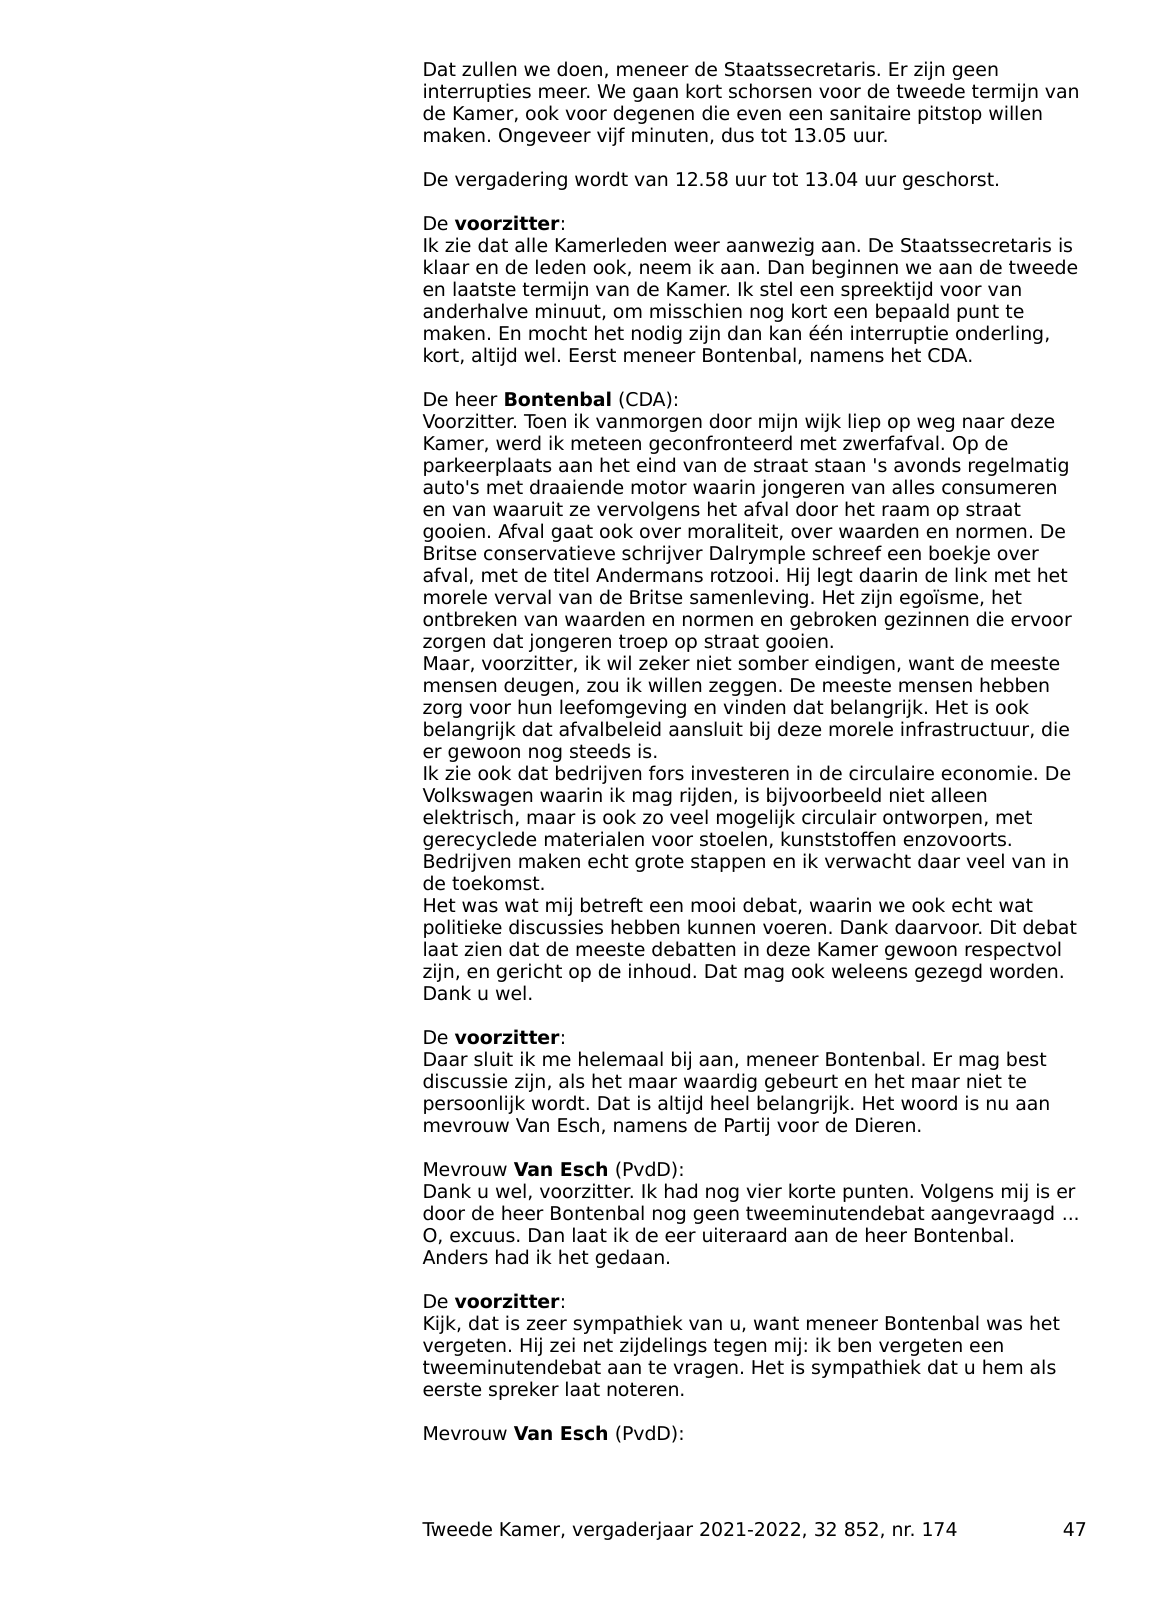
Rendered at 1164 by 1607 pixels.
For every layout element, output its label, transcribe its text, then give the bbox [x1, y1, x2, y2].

text Dat zullen we doen, meneer de Staatssecretaris. Er zijn geen interrupties meer. We gaan kort schorsen voor de tweede termijn van de Kamer, ook voor degenen die even een sanitaire pitstop willen maken. Ongeveer vijf minuten, dus tot 13.05 uur. [422, 59, 1087, 147]
text Mevrouw Van Esch (PvdD): [422, 1423, 1087, 1445]
text Voorzitter. Toen ik vanmorgen door mijn wijk liep op weg naar deze Kamer, werd ik meteen geconfronteerd met zwerfafval. Op de parkeerplaats aan het eind van de straat staan 's avonds regelmatig auto's met draaiende motor waarin jongeren van alles consumeren en van waaruit ze vervolgens het afval door het raam op straat gooien. Afval gaat ook over moraliteit, over waarden en normen. De Britse conservatieve schrijver Dalrymple schreef een boekje over afval, met de titel Andermans rotzooi. Hij legt daarin de link met het morele verval van de Britse samenleving. Het zijn egoïsme, het ontbreken van waarden en normen en gebroken gezinnen die ervoor zorgen dat jongeren troep op straat gooien. [422, 411, 1087, 653]
text De heer Bontenbal (CDA): [422, 389, 1087, 411]
text Het was wat mij betreft een mooi debat, waarin we ook echt wat politieke discussies hebben kunnen voeren. Dank daarvoor. Dit debat laat zien dat de meeste debatten in deze Kamer gewoon respectvol zijn, en gericht op de inhoud. Dat mag ook weleens gezegd worden. [422, 895, 1087, 983]
text De voorzitter: [422, 1291, 1087, 1313]
text De voorzitter: [422, 213, 1087, 235]
text De voorzitter: [422, 1027, 1087, 1049]
text Mevrouw Van Esch (PvdD): [422, 1159, 1087, 1181]
text Kijk, dat is zeer sympathiek van u, want meneer Bontenbal was het vergeten. Hij zei net zijdelings tegen mij: ik ben vergeten een tweeminutendebat aan te vragen. Het is sympathiek dat u hem als eerste spreker laat noteren. [422, 1313, 1087, 1401]
text Dank u wel, voorzitter. Ik had nog vier korte punten. Volgens mij is er door de heer Bontenbal nog geen tweeminutendebat aangevraagd ... O, excuus. Dan laat ik de eer uiteraard aan de heer Bontenbal. Anders had ik het gedaan. [422, 1181, 1087, 1269]
text Maar, voorzitter, ik wil zeker niet somber eindigen, want de meeste mensen deugen, zou ik willen zeggen. De meeste mensen hebben zorg voor hun leefomgeving en vinden dat belangrijk. Het is ook belangrijk dat afvalbeleid aansluit bij deze morele infrastructuur, die er gewoon nog steeds is. [422, 653, 1087, 763]
text Dank u wel. [422, 983, 1087, 1005]
text De vergadering wordt van 12.58 uur tot 13.04 uur geschorst. [422, 169, 1087, 191]
text Ik zie ook dat bedrijven fors investeren in de circulaire economie. De Volkswagen waarin ik mag rijden, is bijvoorbeeld niet alleen elektrisch, maar is ook zo veel mogelijk circulair ontworpen, met gerecyclede materialen voor stoelen, kunststoffen enzovoorts. Bedrijven maken echt grote stappen en ik verwacht daar veel van in de toekomst. [422, 763, 1087, 895]
text Daar sluit ik me helemaal bij aan, meneer Bontenbal. Er mag best discussie zijn, als het maar waardig gebeurt en het maar niet te persoonlijk wordt. Dat is altijd heel belangrijk. Het woord is nu aan mevrouw Van Esch, namens de Partij voor de Dieren. [422, 1049, 1087, 1137]
text Ik zie dat alle Kamerleden weer aanwezig aan. De Staatssecretaris is klaar en de leden ook, neem ik aan. Dan beginnen we aan de tweede en laatste termijn van de Kamer. Ik stel een spreektijd voor van anderhalve minuut, om misschien nog kort een bepaald punt te maken. En mocht het nodig zijn dan kan één interruptie onderling, kort, altijd wel. Eerst meneer Bontenbal, namens het CDA. [422, 235, 1087, 367]
